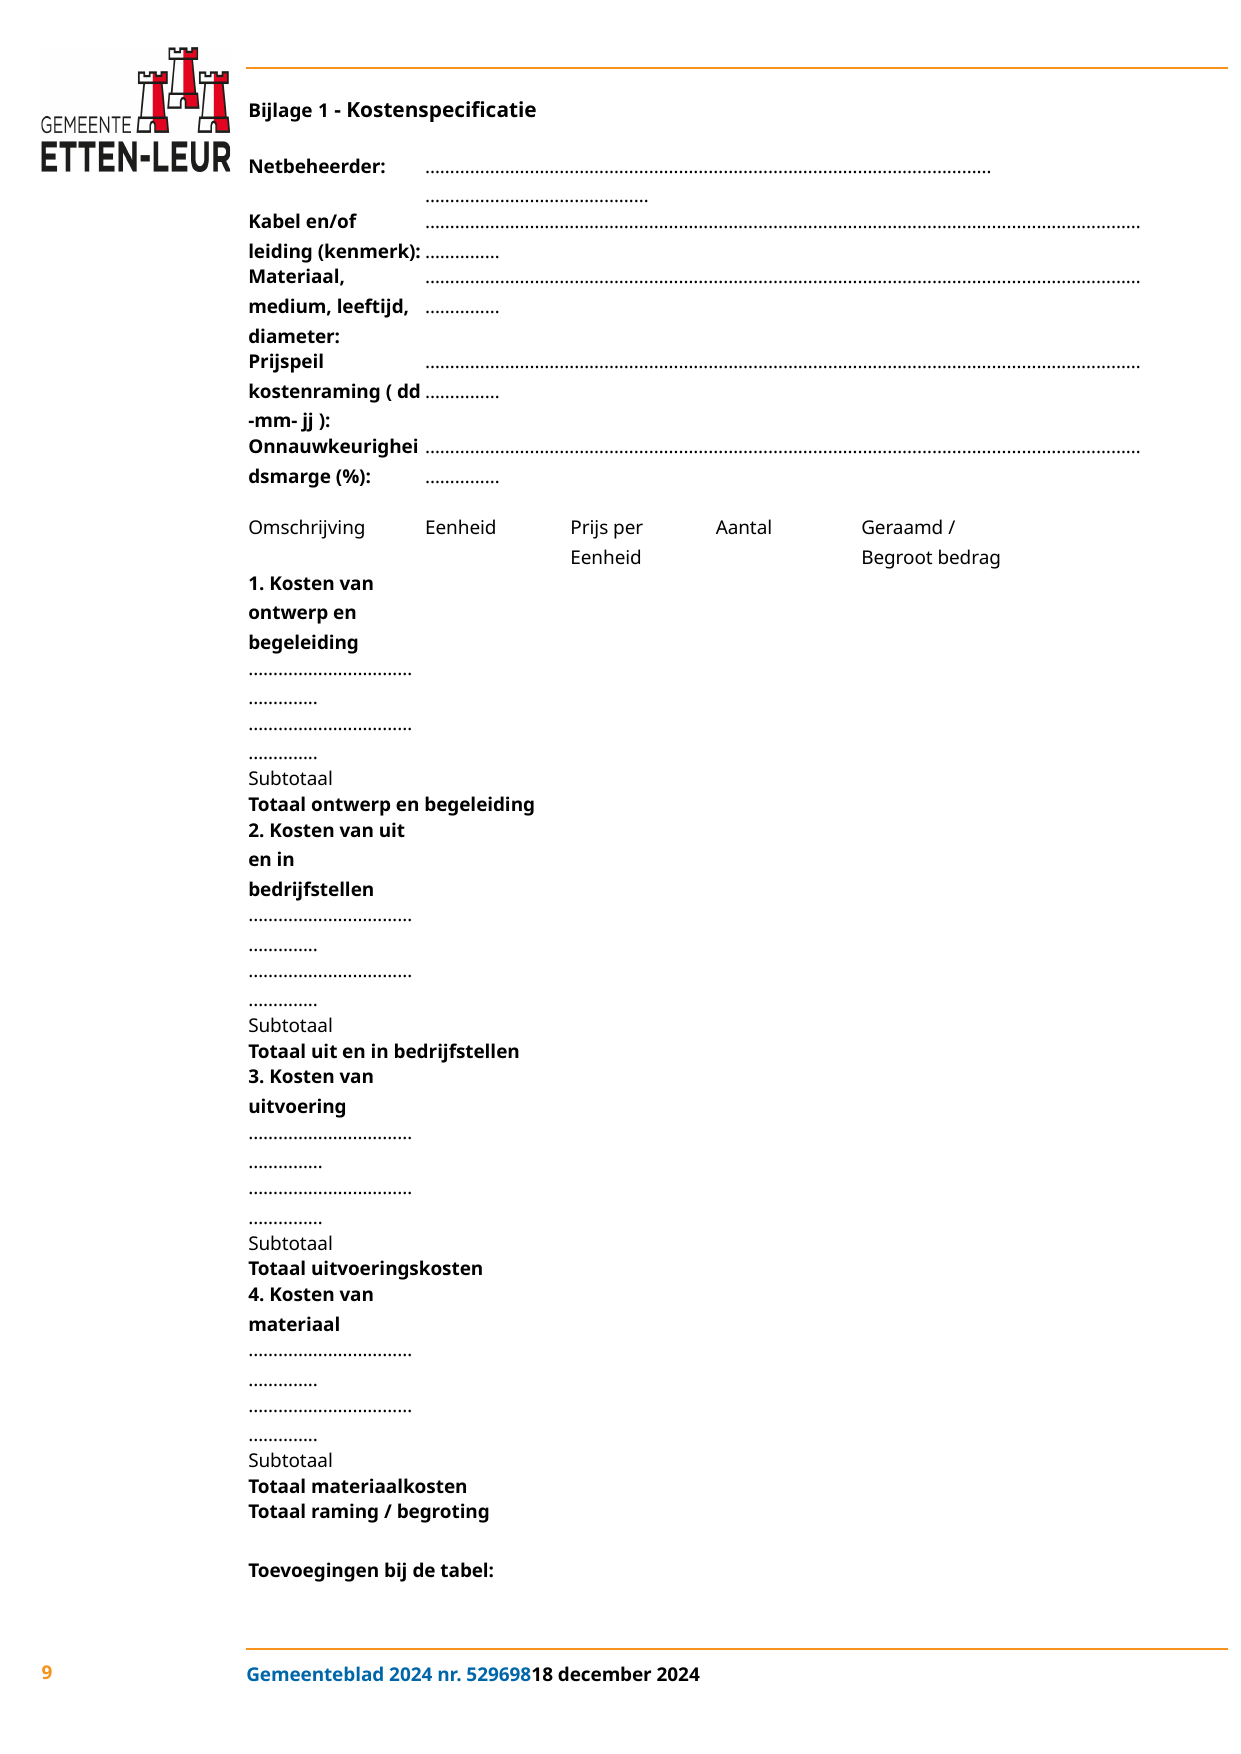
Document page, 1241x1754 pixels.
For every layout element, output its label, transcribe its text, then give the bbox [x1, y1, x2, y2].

table_cell 2. Kosten van uit en in bedrijfstellen [248, 817, 425, 902]
table_cell [861, 957, 1152, 1012]
table_cell [861, 1064, 1152, 1119]
table_cell [570, 817, 716, 902]
table_cell [861, 1119, 1152, 1174]
table_cell [716, 1281, 861, 1336]
table_cell …………………………………………………………………………………………………………………………………………… [425, 434, 1152, 489]
table_cell [861, 1230, 1152, 1255]
table_cell [861, 655, 1152, 710]
table_cell Totaal uitvoeringskosten [248, 1255, 861, 1281]
table_cell 1. Kosten van ontwerp en begeleiding [248, 570, 425, 655]
table_header Netbeheerder: [248, 153, 425, 208]
table_cell [425, 1230, 570, 1255]
table_cell [716, 1230, 861, 1255]
table_cell Totaal raming / begroting [248, 1499, 861, 1524]
table_cell [861, 570, 1152, 655]
table_cell [716, 710, 861, 765]
table_cell [716, 655, 861, 710]
table_cell [248, 489, 425, 514]
table_cell [570, 765, 716, 791]
table_cell Prijs per Eenheid [570, 515, 716, 570]
table_cell Materiaal, medium, leeftijd, diameter: [248, 264, 425, 348]
table_cell 4. Kosten van materiaal [248, 1281, 425, 1336]
table_cell [570, 1012, 716, 1038]
table_cell [716, 817, 861, 902]
table_cell [425, 1336, 570, 1392]
table_cell Subtotaal [248, 1447, 425, 1473]
table_cell Subtotaal [248, 1230, 425, 1255]
table_cell [570, 1392, 716, 1447]
table_cell [861, 1447, 1152, 1473]
table_cell [716, 1012, 861, 1038]
table_cell [425, 957, 570, 1012]
table_cell [861, 710, 1152, 765]
table_cell [425, 817, 570, 902]
table_cell [861, 1281, 1152, 1336]
table_cell [570, 1174, 716, 1230]
table_cell ……………………………………….. [248, 655, 425, 710]
table_cell [425, 1392, 570, 1447]
table_cell [570, 1447, 716, 1473]
table_cell [716, 489, 861, 514]
table_cell [861, 1174, 1152, 1230]
table_cell ……………………………………….. [248, 1336, 425, 1392]
table_cell [861, 1038, 1152, 1064]
table_cell [570, 957, 716, 1012]
table_cell 3. Kosten van uitvoering [248, 1064, 425, 1119]
table_cell [570, 1336, 716, 1392]
table_cell Subtotaal [248, 1012, 425, 1038]
table_cell Geraamd / Begroot bedrag [861, 515, 1152, 570]
table_cell Aantal [716, 515, 861, 570]
table_cell [861, 791, 1152, 817]
table_cell [425, 1447, 570, 1473]
table_cell ……………………………………….. [248, 1392, 425, 1447]
table_cell [570, 1281, 716, 1336]
table_cell Omschrijving [248, 515, 425, 570]
table_cell [425, 1174, 570, 1230]
table_cell …………………………………………………………………………………………………………………………………………… [425, 349, 1152, 433]
table_cell [716, 902, 861, 957]
text Bijlage 1 - Kostenspecificatie [248, 95, 1152, 123]
table_cell [425, 710, 570, 765]
table_cell [716, 1064, 861, 1119]
table_cell [716, 1336, 861, 1392]
table_cell [425, 655, 570, 710]
table_cell [861, 1255, 1152, 1281]
table_cell ………………………………………… [248, 1119, 425, 1174]
table_cell [861, 1473, 1152, 1498]
table_cell [861, 902, 1152, 957]
table_header …………………………………………………………………………………………………………………………………………… [425, 153, 1006, 208]
table_cell ……………………………………….. [248, 957, 425, 1012]
table_cell [861, 1499, 1152, 1524]
table_cell [425, 489, 570, 514]
table_cell [861, 1336, 1152, 1392]
table_cell [425, 1281, 570, 1336]
table_cell [716, 765, 861, 791]
table_cell [861, 489, 1152, 514]
table_cell Totaal uit en in bedrijfstellen [248, 1038, 861, 1064]
table_cell [716, 1119, 861, 1174]
table_cell [570, 1119, 716, 1174]
table_cell [425, 1064, 570, 1119]
table_cell Prijspeil kostenraming ( dd -mm- jj ): [248, 349, 425, 433]
table_cell [425, 902, 570, 957]
table_cell [861, 1012, 1152, 1038]
table_cell [570, 655, 716, 710]
table_cell [570, 710, 716, 765]
table_cell [425, 1119, 570, 1174]
table_cell [861, 817, 1152, 902]
table_cell [570, 902, 716, 957]
table_cell [570, 1064, 716, 1119]
table_cell ……………………………………….. [248, 710, 425, 765]
table_cell [716, 957, 861, 1012]
table_cell [861, 1392, 1152, 1447]
table_cell [716, 570, 861, 655]
table_cell [425, 1012, 570, 1038]
table_cell [861, 765, 1152, 791]
table_cell ………………………………………… [248, 1174, 425, 1230]
table_cell Kabel en/of leiding (kenmerk): [248, 208, 425, 264]
table_cell [570, 570, 716, 655]
table_cell Totaal materiaalkosten [248, 1473, 861, 1498]
table_cell [716, 1392, 861, 1447]
table_cell Totaal ontwerp en begeleiding [248, 791, 861, 817]
table_cell [425, 765, 570, 791]
table_cell Eenheid [425, 515, 570, 570]
table_cell [425, 570, 570, 655]
table_cell [570, 1230, 716, 1255]
table_cell [716, 1174, 861, 1230]
table_cell [716, 1447, 861, 1473]
table_cell Subtotaal [248, 765, 425, 791]
table_cell [570, 489, 716, 514]
table_cell ……………………………………….. [248, 902, 425, 957]
table_cell …………………………………………………………………………………………………………………………………………… [425, 264, 1152, 348]
table_cell Onnauwkeurigheidsmarge (%): [248, 434, 425, 489]
text Toevoegingen bij de tabel: [248, 1557, 1152, 1583]
picture [41, 47, 231, 172]
table_cell …………………………………………………………………………………………………………………………………………… [425, 208, 1152, 264]
